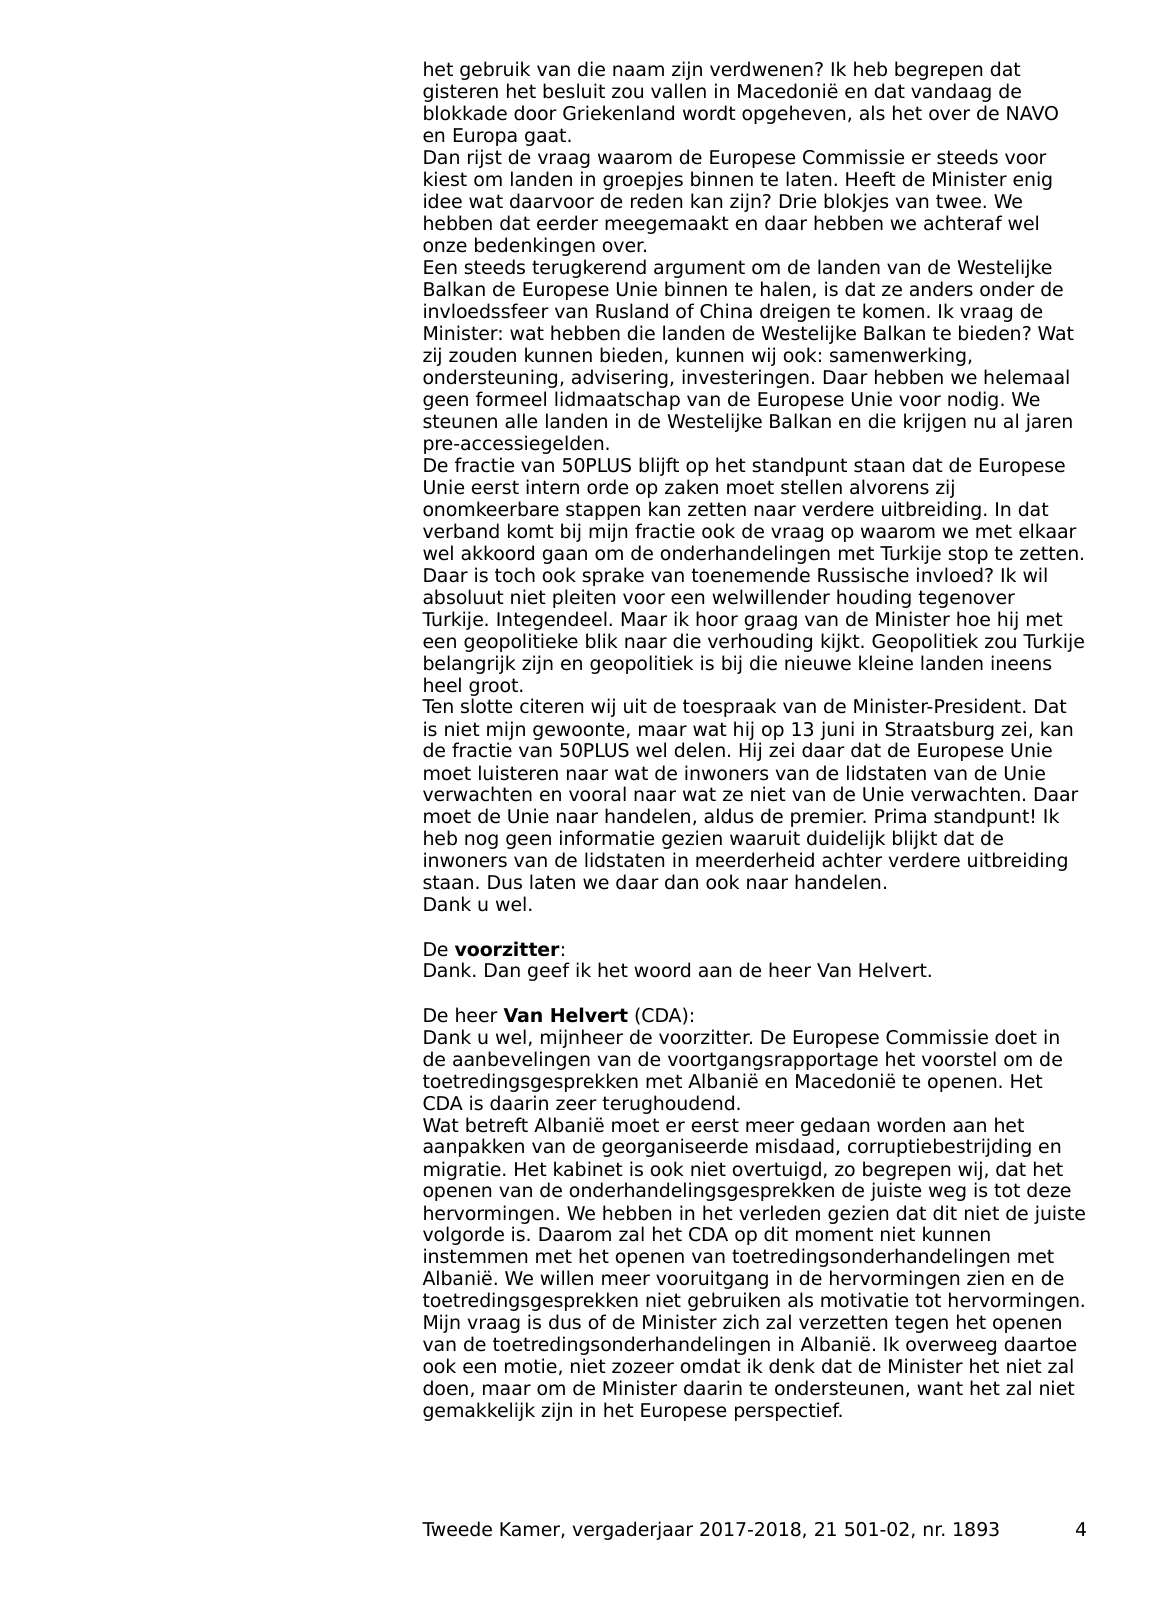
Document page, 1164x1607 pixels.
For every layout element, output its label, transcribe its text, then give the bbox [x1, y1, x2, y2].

text De voorzitter: [422, 938, 1087, 960]
text Een steeds terugkerend argument om de landen van de Westelijke Balkan de Europese Unie binnen te halen, is dat ze anders onder de invloedssfeer van Rusland of China dreigen te komen. Ik vraag de Minister: wat hebben die landen de Westelijke Balkan te bieden? Wat zij zouden kunnen bieden, kunnen wij ook: samenwerking, ondersteuning, advisering, investeringen. Daar hebben we helemaal geen formeel lidmaatschap van de Europese Unie voor nodig. We steunen alle landen in de Westelijke Balkan en die krijgen nu al jaren pre-accessiegelden. [422, 257, 1087, 455]
text De heer Van Helvert (CDA): [422, 1004, 1087, 1027]
text Wat betreft Albanië moet er eerst meer gedaan worden aan het aanpakken van de georganiseerde misdaad, corruptiebestrijding en migratie. Het kabinet is ook niet overtuigd, zo begrepen wij, dat het openen van de onderhandelingsgesprekken de juiste weg is tot deze hervormingen. We hebben in het verleden gezien dat dit niet de juiste volgorde is. Daarom zal het CDA op dit moment niet kunnen instemmen met het openen van toetredingsonderhandelingen met Albanië. We willen meer vooruitgang in de hervormingen zien en de toetredingsgesprekken niet gebruiken als motivatie tot hervormingen. Mijn vraag is dus of de Minister zich zal verzetten tegen het openen van de toetredingsonderhandelingen in Albanië. Ik overweeg daartoe ook een motie, niet zozeer omdat ik denk dat de Minister het niet zal doen, maar om de Minister daarin te ondersteunen, want het zal niet gemakkelijk zijn in het Europese perspectief. [422, 1114, 1087, 1422]
text Ten slotte citeren wij uit de toespraak van de Minister-President. Dat is niet mijn gewoonte, maar wat hij op 13 juni in Straatsburg zei, kan de fractie van 50PLUS wel delen. Hij zei daar dat de Europese Unie moet luisteren naar wat de inwoners van de lidstaten van de Unie verwachten en vooral naar wat ze niet van de Unie verwachten. Daar moet de Unie naar handelen, aldus de premier. Prima standpunt! Ik heb nog geen informatie gezien waaruit duidelijk blijkt dat de inwoners van de lidstaten in meerderheid achter verdere uitbreiding staan. Dus laten we daar dan ook naar handelen. [422, 696, 1087, 894]
text Dank u wel, mijnheer de voorzitter. De Europese Commissie doet in de aanbevelingen van de voortgangsrapportage het voorstel om de toetredingsgesprekken met Albanië en Macedonië te openen. Het CDA is daarin zeer terughoudend. [422, 1027, 1087, 1114]
text het gebruik van die naam zijn verdwenen? Ik heb begrepen dat gisteren het besluit zou vallen in Macedonië en dat vandaag de blokkade door Griekenland wordt opgeheven, als het over de NAVO en Europa gaat. [422, 59, 1087, 147]
text Dan rijst de vraag waarom de Europese Commissie er steeds voor kiest om landen in groepjes binnen te laten. Heeft de Minister enig idee wat daarvoor de reden kan zijn? Drie blokjes van twee. We hebben dat eerder meegemaakt en daar hebben we achteraf wel onze bedenkingen over. [422, 147, 1087, 257]
text Dank. Dan geef ik het woord aan de heer Van Helvert. [422, 960, 1087, 982]
text De fractie van 50PLUS blijft op het standpunt staan dat de Europese Unie eerst intern orde op zaken moet stellen alvorens zij onomkeerbare stappen kan zetten naar verdere uitbreiding. In dat verband komt bij mijn fractie ook de vraag op waarom we met elkaar wel akkoord gaan om de onderhandelingen met Turkije stop te zetten. Daar is toch ook sprake van toenemende Russische invloed? Ik wil absoluut niet pleiten voor een welwillender houding tegenover Turkije. Integendeel. Maar ik hoor graag van de Minister hoe hij met een geopolitieke blik naar die verhouding kijkt. Geopolitiek zou Turkije belangrijk zijn en geopolitiek is bij die nieuwe kleine landen ineens heel groot. [422, 455, 1087, 696]
text Dank u wel. [422, 894, 1087, 916]
